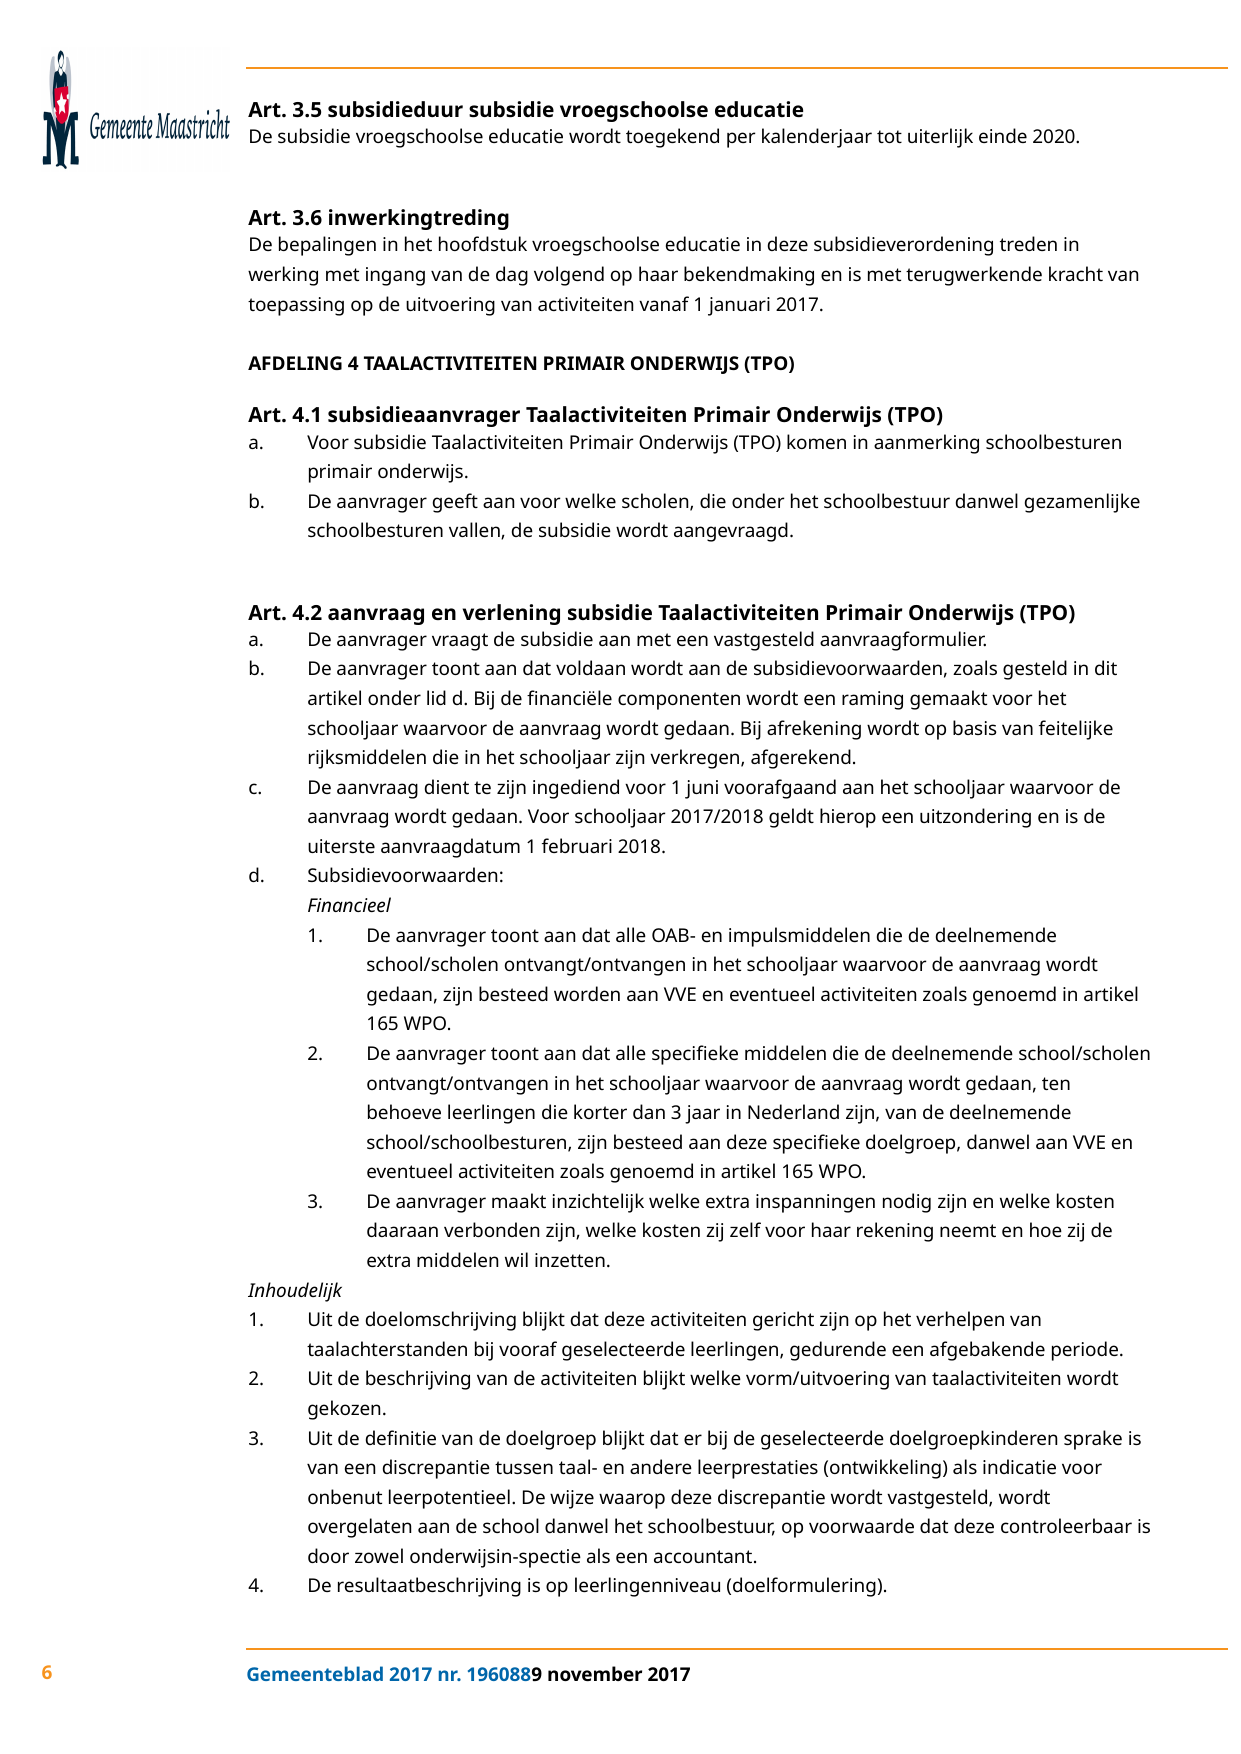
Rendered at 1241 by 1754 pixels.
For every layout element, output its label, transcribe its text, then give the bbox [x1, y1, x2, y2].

text Art. 4.2 aanvraag en verlening subsidie Taalactiviteiten Primair Onderwijs (TPO) [248, 598, 1152, 626]
text Art. 4.1 subsidieaanvrager Taalactiviteiten Primair Onderwijs (TPO) [248, 400, 1152, 429]
list De aanvrager geeft aan voor welke scholen, die onder het schoolbestuur danwel gezamenlijke schoolbesturen vallen, de subsidie wordt aangevraagd. [248, 488, 1152, 543]
list De aanvrager toont aan dat voldaan wordt aan de subsidievoorwaarden, zoals gesteld in dit artikel onder lid d. Bij de financiële componenten wordt een raming gemaakt voor het schooljaar waarvoor de aanvraag wordt gedaan. Bij afrekening wordt op basis van feitelijke rijksmiddelen die in het schooljaar zijn verkregen, afgerekend. [248, 656, 1152, 770]
text Art. 3.5 subsidieduur subsidie vroegschoolse educatie [248, 95, 1152, 123]
text De bepalingen in het hoofdstuk vroegschoolse educatie in deze subsidieverordening treden in werking met ingang van de dag volgend op haar bekendmaking en is met terugwerkende kracht van toepassing op de uitvoering van activiteiten vanaf 1 januari 2017. [248, 232, 1152, 317]
list De aanvrager toont aan dat alle OAB- en impulsmiddelen die de deelnemende school/scholen ontvangt/ontvangen in het schooljaar waarvoor de aanvraag wordt gedaan, zijn besteed worden aan VVE en eventueel activiteiten zoals genoemd in artikel 165 WPO. [307, 922, 1152, 1036]
list Financieel [248, 892, 1152, 918]
list De resultaatbeschrijving is op leerlingenniveau (doelformulering). [248, 1573, 1152, 1598]
text Art. 3.6 inwerkingtreding [248, 203, 1152, 232]
list De aanvraag dient te zijn ingediend voor 1 juni voorafgaand aan het schooljaar waarvoor de aanvraag wordt gedaan. Voor schooljaar 2017/2018 geldt hierop een uitzondering en is de uiterste aanvraagdatum 1 februari 2018. [248, 774, 1152, 859]
list Uit de doelomschrijving blijkt dat deze activiteiten gericht zijn op het verhelpen van taalachterstanden bij vooraf geselecteerde leerlingen, gedurende een afgebakende periode. [248, 1306, 1152, 1362]
text AFDELING 4 TAALACTIVITEITEN PRIMAIR ONDERWIJS (TPO) [248, 350, 1152, 376]
text De subsidie vroegschoolse educatie wordt toegekend per kalenderjaar tot uiterlijk einde 2020. [248, 123, 1152, 149]
list Voor subsidie Taalactiviteiten Primair Onderwijs (TPO) komen in aanmerking schoolbesturen primair onderwijs. [248, 429, 1152, 484]
picture [41, 47, 231, 172]
list De aanvrager vraagt de subsidie aan met een vastgesteld aanvraagformulier. [248, 626, 1152, 652]
list Uit de definitie van de doelgroep blijkt dat er bij de geselecteerde doelgroepkinderen sprake is van een discrepantie tussen taal- en andere leerprestaties (ontwikkeling) als indicatie voor onbenut leerpotentieel. De wijze waarop deze discrepantie wordt vastgesteld, wordt overgelaten aan de school danwel het schoolbestuur, op voorwaarde dat deze controleerbaar is door zowel onderwijsin-spectie als een accountant. [248, 1425, 1152, 1569]
list De aanvrager maakt inzichtelijk welke extra inspanningen nodig zijn en welke kosten daaraan verbonden zijn, welke kosten zij zelf voor haar rekening neemt en hoe zij de extra middelen wil inzetten. [307, 1188, 1152, 1273]
list Subsidievoorwaarden: [248, 863, 1152, 888]
list De aanvrager toont aan dat alle specifieke middelen die de deelnemende school/scholen ontvangt/ontvangen in het schooljaar waarvoor de aanvraag wordt gedaan, ten behoeve leerlingen die korter dan 3 jaar in Nederland zijn, van de deelnemende school/schoolbesturen, zijn besteed aan deze specifieke doelgroep, danwel aan VVE en eventueel activiteiten zoals genoemd in artikel 165 WPO. [307, 1040, 1152, 1184]
text Inhoudelijk [248, 1277, 1152, 1303]
list Uit de beschrijving van de activiteiten blijkt welke vorm/uitvoering van taalactiviteiten wordt gekozen. [248, 1366, 1152, 1421]
